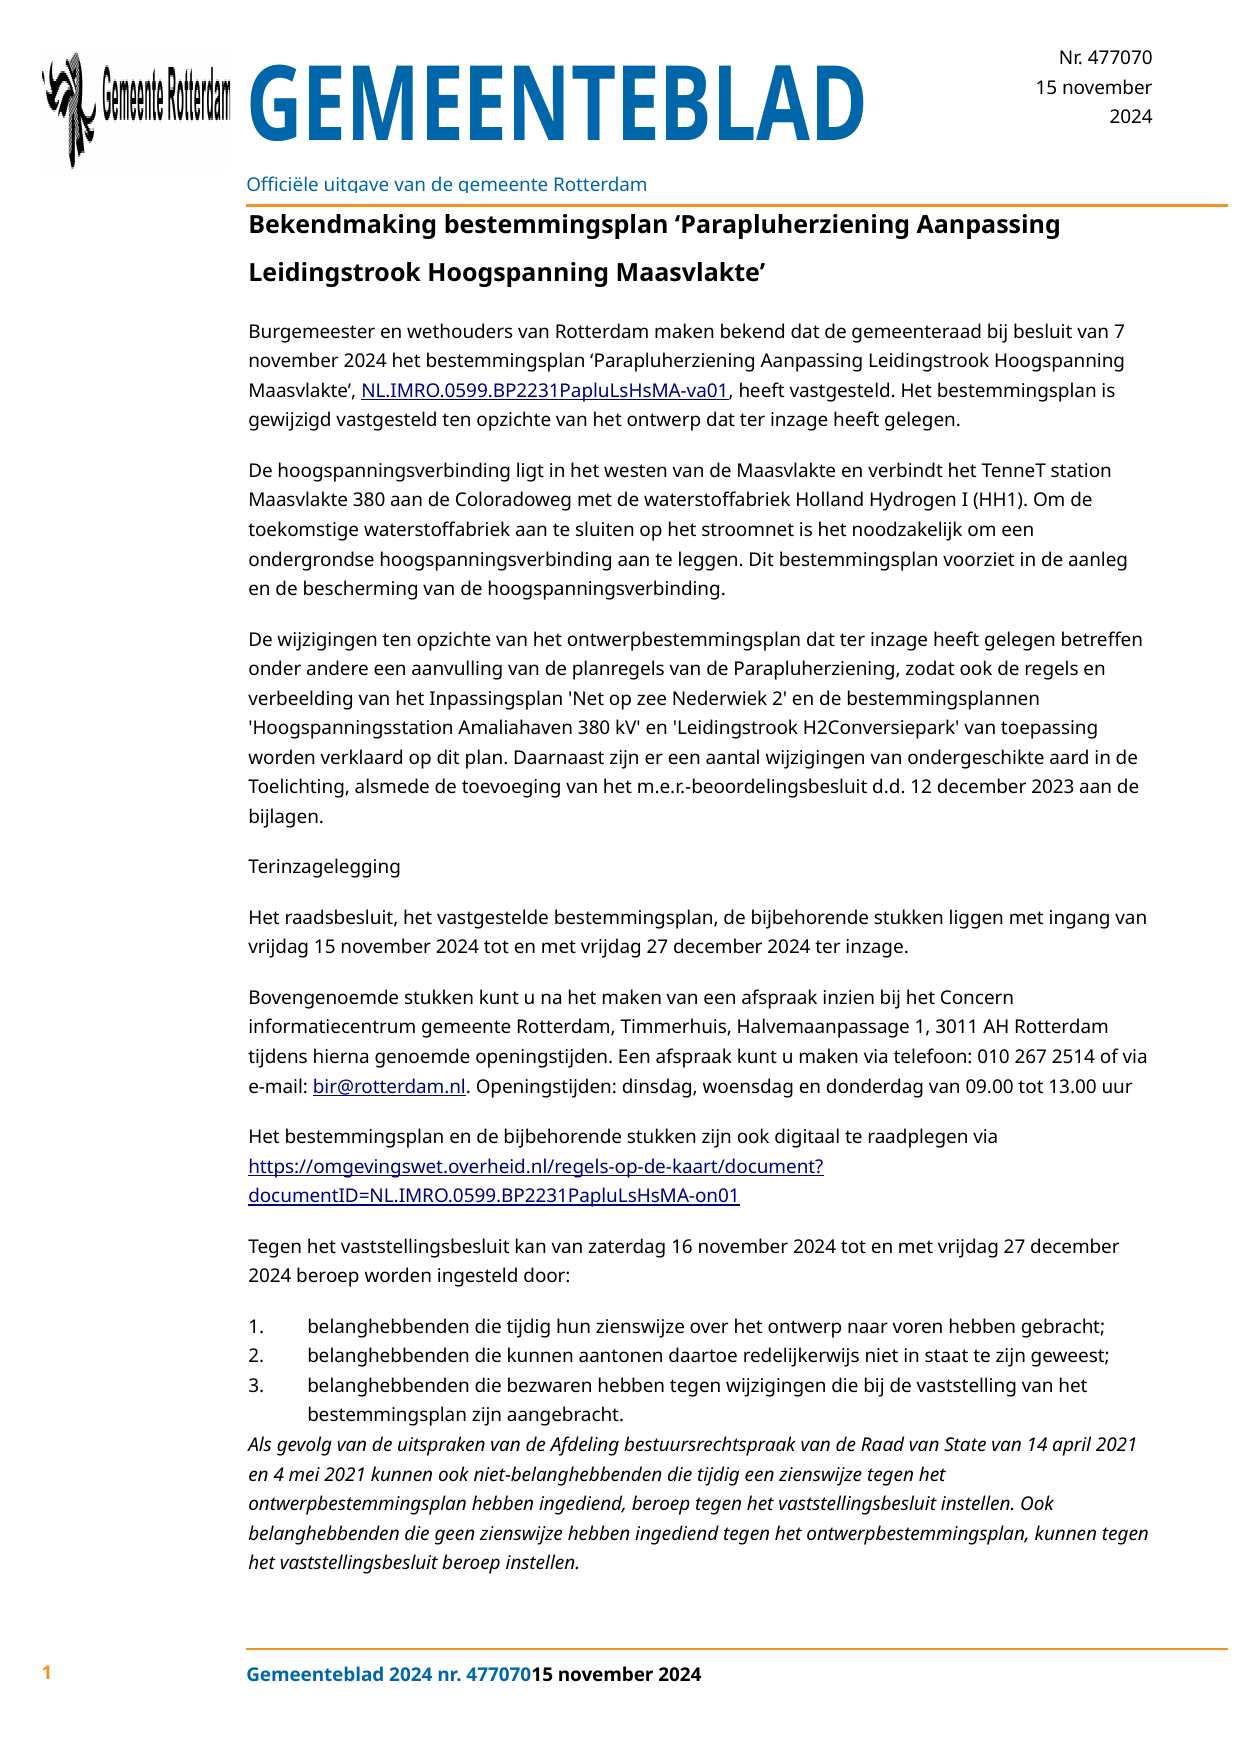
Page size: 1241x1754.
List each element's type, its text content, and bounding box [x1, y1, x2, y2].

text De hoogspanningsverbinding ligt in het westen van de Maasvlakte en verbindt het TenneT station Maasvlakte 380 aan de Coloradoweg met de waterstoffabriek Holland Hydrogen I (HH1). Om de toekomstige waterstoffabriek aan te sluiten op het stroomnet is het noodzakelijk om een ondergrondse hoogspanningsverbinding aan te leggen. Dit bestemmingsplan voorziet in de aanleg en de bescherming van de hoogspanningsverbinding. [248, 457, 1152, 601]
list belanghebbenden die tijdig hun zienswijze over het ontwerp naar voren hebben gebracht; [248, 1313, 1152, 1339]
text Tegen het vaststellingsbesluit kan van zaterdag 16 november 2024 tot en met vrijdag 27 december 2024 beroep worden ingesteld door: [248, 1233, 1152, 1288]
text Als gevolg van de uitspraken van de Afdeling bestuursrechtspraak van de Raad van State van 14 april 2021 en 4 mei 2021 kunnen ook niet-belanghebbenden die tijdig een zienswijze tegen het ontwerpbestemmingsplan hebben ingediend, beroep tegen het vaststellingsbesluit instellen. Ook belanghebbenden die geen zienswijze hebben ingediend tegen het ontwerpbestemmingsplan, kunnen tegen het vaststellingsbesluit beroep instellen. [248, 1431, 1152, 1575]
text De wijzigingen ten opzichte van het ontwerpbestemmingsplan dat ter inzage heeft gelegen betreffen onder andere een aanvulling van de planregels van de Parapluherziening, zodat ook de regels en verbeelding van het Inpassingsplan 'Net op zee Nederwiek 2' en de bestemmingsplannen 'Hoogspanningsstation Amaliahaven 380 kV' en 'Leidingstrook H2Conversiepark' van toepassing worden verklaard op dit plan. Daarnaast zijn er een aantal wijzigingen van ondergeschikte aard in de Toelichting, alsmede de toevoeging van het m.e.r.-beoordelingsbesluit d.d. 12 december 2023 aan de bijlagen. [248, 626, 1152, 829]
text Bovengenoemde stukken kunt u na het maken van een afspraak inzien bij het Concern informatiecentrum gemeente Rotterdam, Timmerhuis, Halvemaanpassage 1, 3011 AH Rotterdam tijdens hierna genoemde openingstijden. Een afspraak kunt u maken via telefoon: 010 267 2514 of via e-mail: bir@rotterdam.nl. Openingstijden: dinsdag, woensdag en donderdag van 09.00 tot 13.00 uur [248, 984, 1152, 1099]
text Het raadsbesluit, het vastgestelde bestemmingsplan, de bijbehorende stukken liggen met ingang van vrijdag 15 november 2024 tot en met vrijdag 27 december 2024 ter inzage. [248, 904, 1152, 959]
text Terinzagelegging [248, 854, 1152, 879]
text Bekendmaking bestemmingsplan ‘Parapluherziening Aanpassing Leidingstrook Hoogspanning Maasvlakte’ [248, 207, 1152, 288]
list belanghebbenden die bezwaren hebben tegen wijzigingen die bij de vaststelling van het bestemmingsplan zijn aangebracht. [248, 1372, 1152, 1427]
picture [41, 47, 231, 172]
list belanghebbenden die kunnen aantonen daartoe redelijkerwijs niet in staat te zijn geweest; [248, 1342, 1152, 1368]
text Het bestemmingsplan en de bijbehorende stukken zijn ook digitaal te raadplegen via https://omgevingswet.overheid.nl/regels-op-de-kaart/document?documentID=NL.IMRO.0599.BP2231PapluLsHsMA-on01 [248, 1123, 1152, 1208]
text Burgemeester en wethouders van Rotterdam maken bekend dat de gemeenteraad bij besluit van 7 november 2024 het bestemmingsplan ‘Parapluherziening Aanpassing Leidingstrook Hoogspanning Maasvlakte’, NL.IMRO.0599.BP2231PapluLsHsMA-va01, heeft vastgesteld. Het bestemmingsplan is gewijzigd vastgesteld ten opzichte van het ontwerp dat ter inzage heeft gelegen. [248, 318, 1152, 432]
